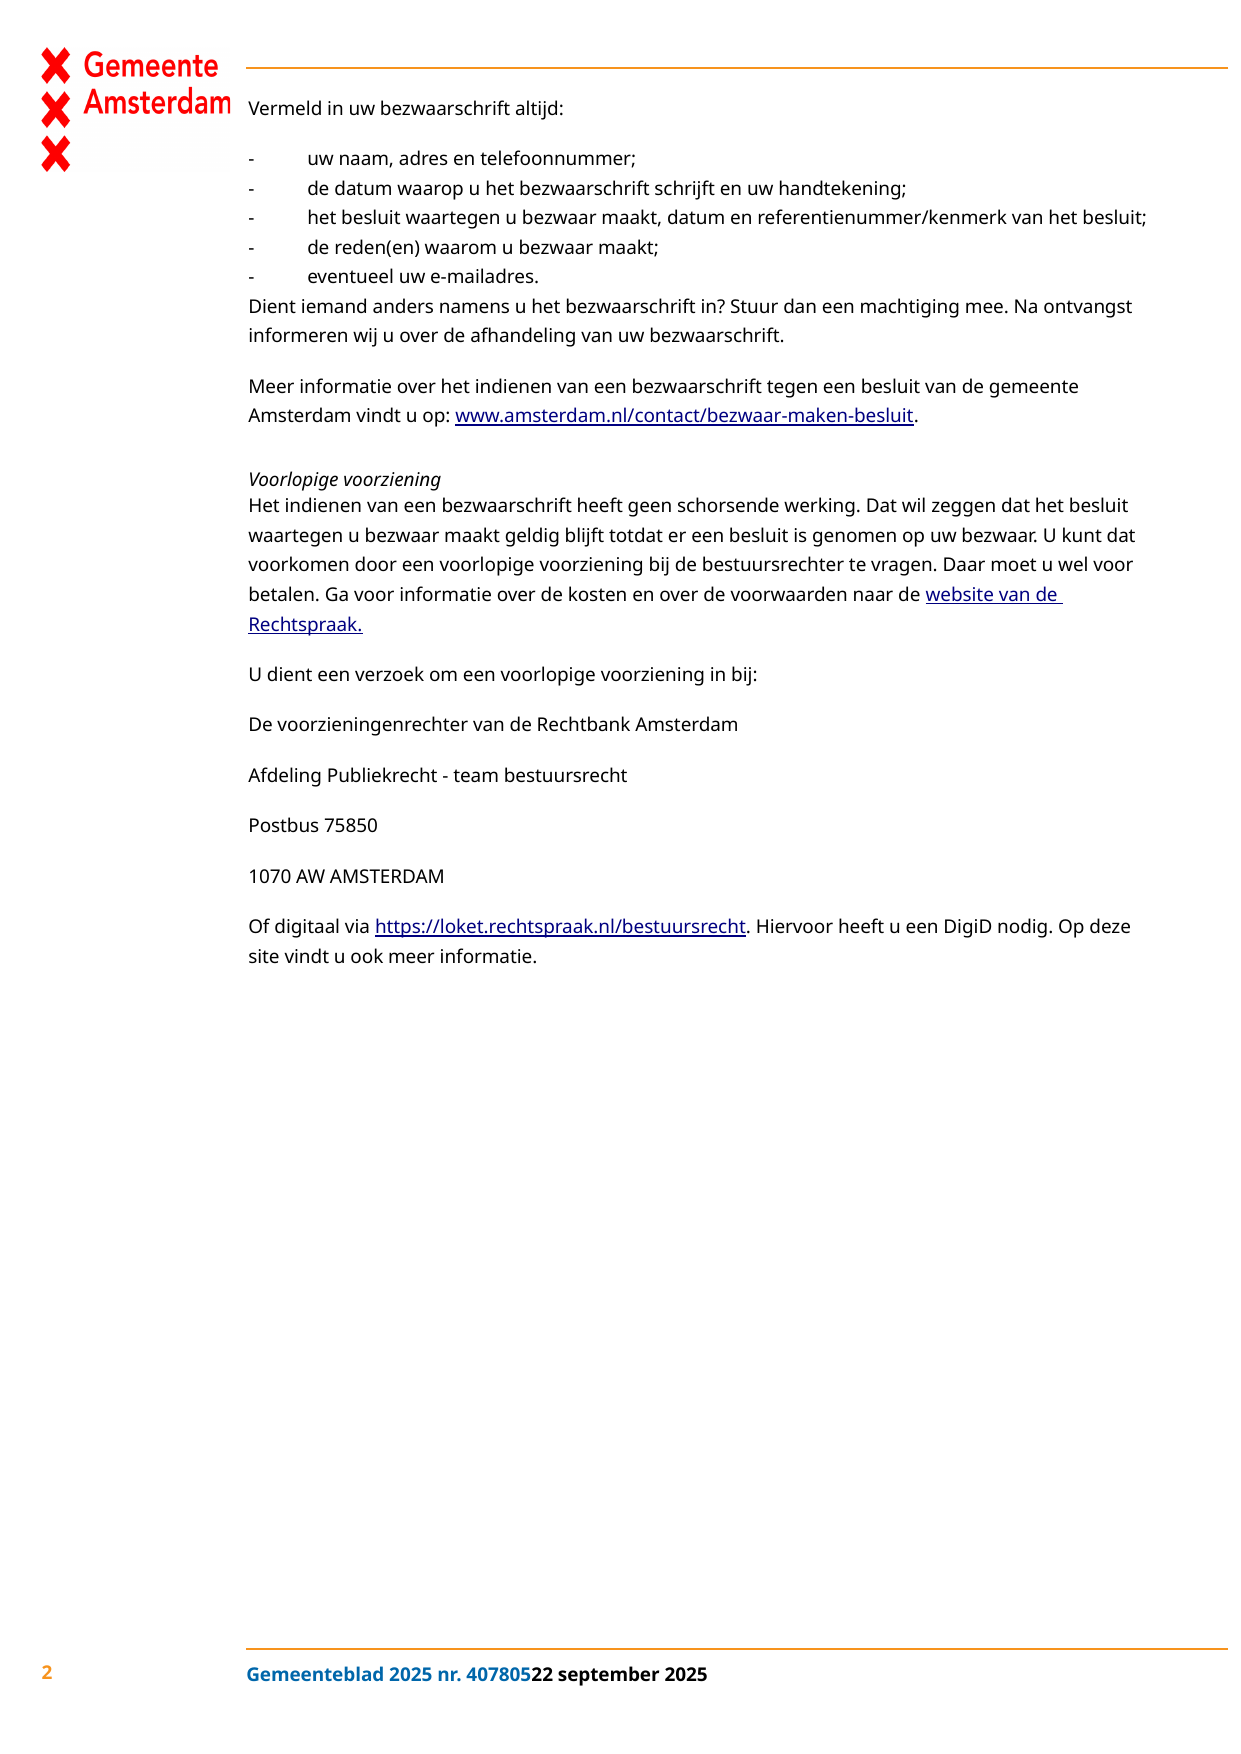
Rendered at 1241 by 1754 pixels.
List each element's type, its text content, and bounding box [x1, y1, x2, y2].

text Afdeling Publiekrecht - team bestuursrecht [248, 762, 1152, 788]
list het besluit waartegen u bezwaar maakt, datum en referentienummer/kenmerk van het besluit; [248, 204, 1152, 230]
list de reden(en) waarom u bezwaar maakt; [248, 234, 1152, 260]
text Voorlopige voorziening [248, 467, 1152, 492]
list uw naam, adres en telefoonnummer; [248, 145, 1152, 171]
text Het indienen van een bezwaarschrift heeft geen schorsende werking. Dat wil zeggen dat het besluit waartegen u bezwaar maakt geldig blijft totdat er een besluit is genomen op uw bezwaar. U kunt dat voorkomen door een voorlopige voorziening bij de bestuursrechter te vragen. Daar moet u wel voor betalen. Ga voor informatie over de kosten en over de voorwaarden naar de website van de Rechtspraak. [248, 492, 1152, 636]
text Of digitaal via https://loket.rechtspraak.nl/bestuursrecht. Hiervoor heeft u een DigiD nodig. Op deze site vindt u ook meer informatie. [248, 913, 1152, 968]
text Meer informatie over het indienen van een bezwaarschrift tegen een besluit van de gemeente Amsterdam vindt u op: www.amsterdam.nl/contact/bezwaar-maken-besluit. [248, 373, 1152, 428]
list eventueel uw e-mailadres. [248, 263, 1152, 289]
list de datum waarop u het bezwaarschrift schrijft en uw handtekening; [248, 175, 1152, 201]
text Vermeld in uw bezwaarschrift altijd: [248, 95, 1152, 121]
text Postbus 75850 [248, 812, 1152, 838]
picture [41, 47, 231, 172]
text 1070 AW AMSTERDAM [248, 863, 1152, 888]
text U dient een verzoek om een voorlopige voorziening in bij: [248, 661, 1152, 687]
text Dient iemand anders namens u het bezwaarschrift in? Stuur dan een machtiging mee. Na ontvangst informeren wij u over de afhandeling van uw bezwaarschrift. [248, 293, 1152, 348]
text De voorzieningenrechter van de Rechtbank Amsterdam [248, 712, 1152, 737]
